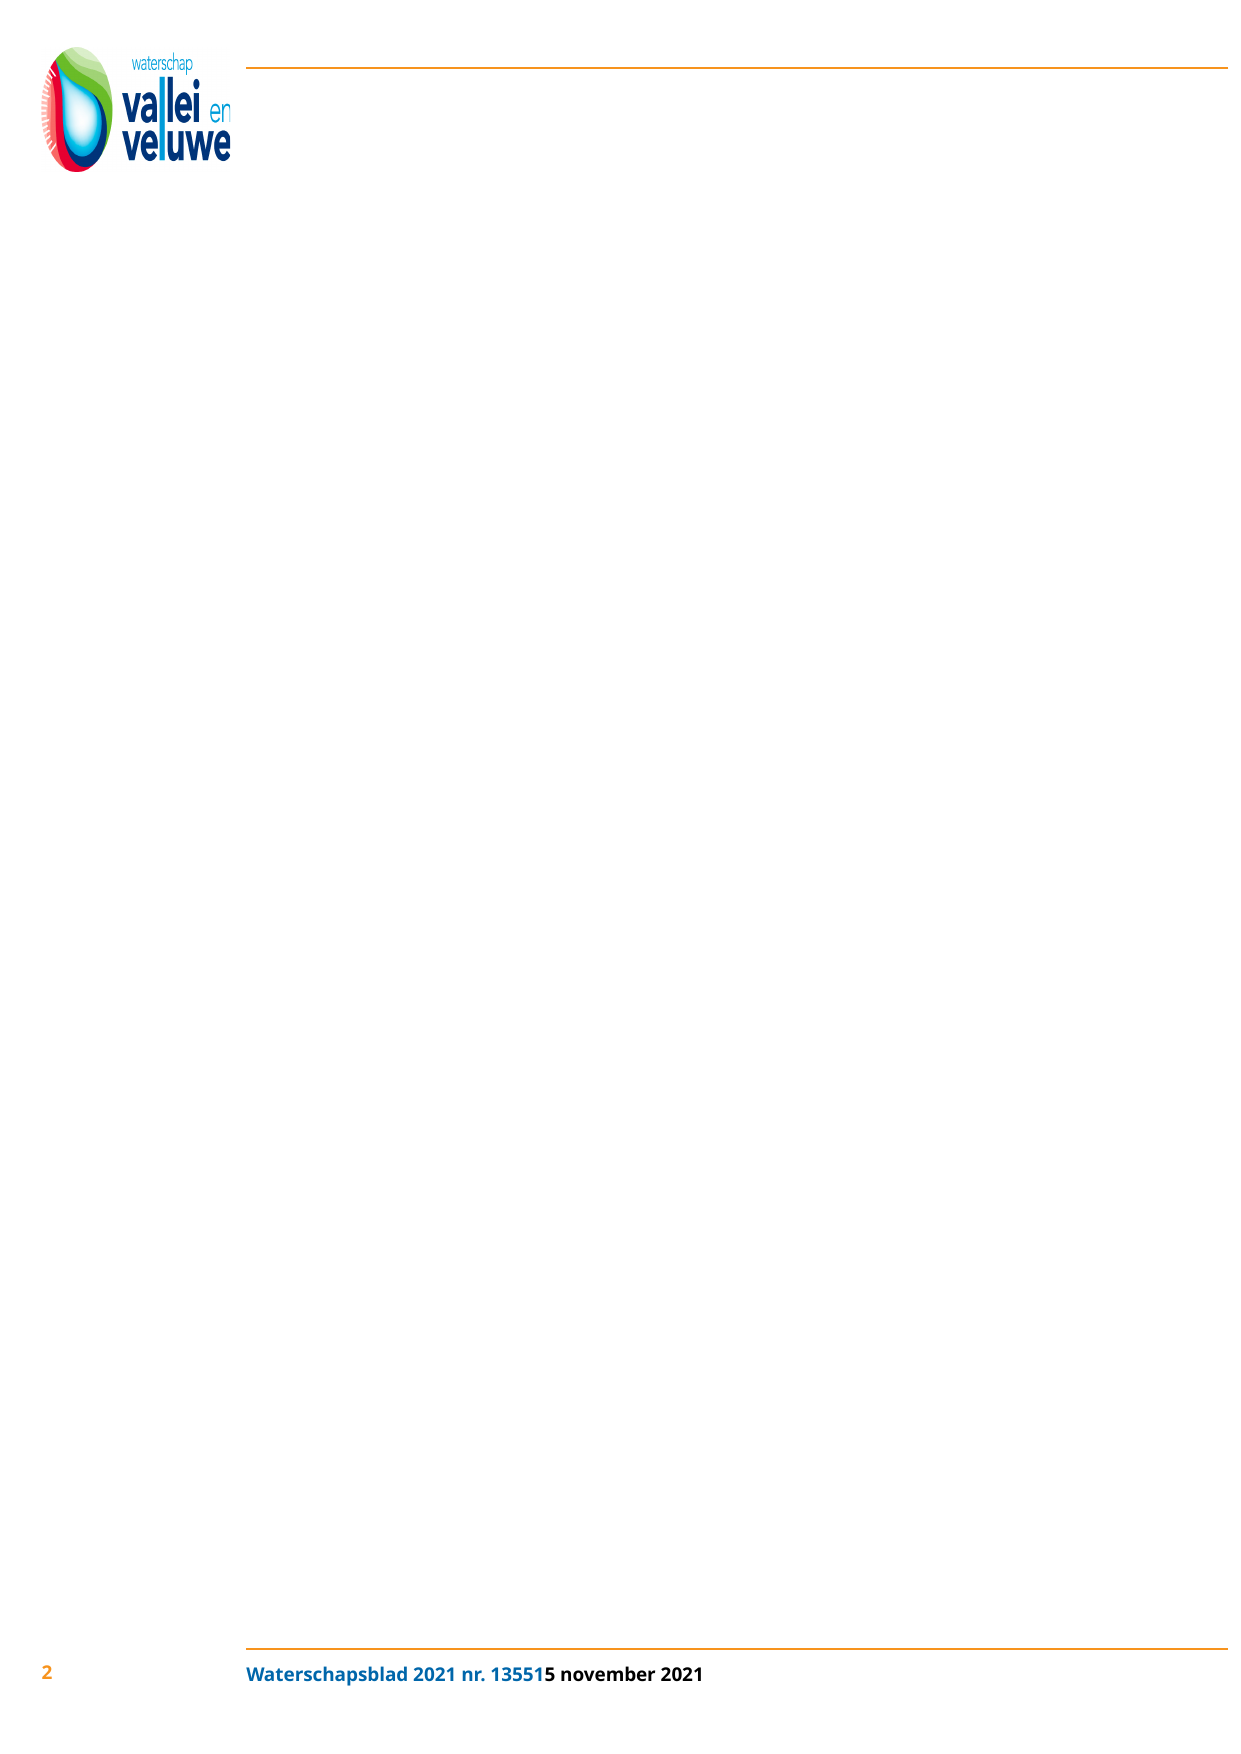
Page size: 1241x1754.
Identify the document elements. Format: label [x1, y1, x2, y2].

picture [41, 47, 231, 172]
